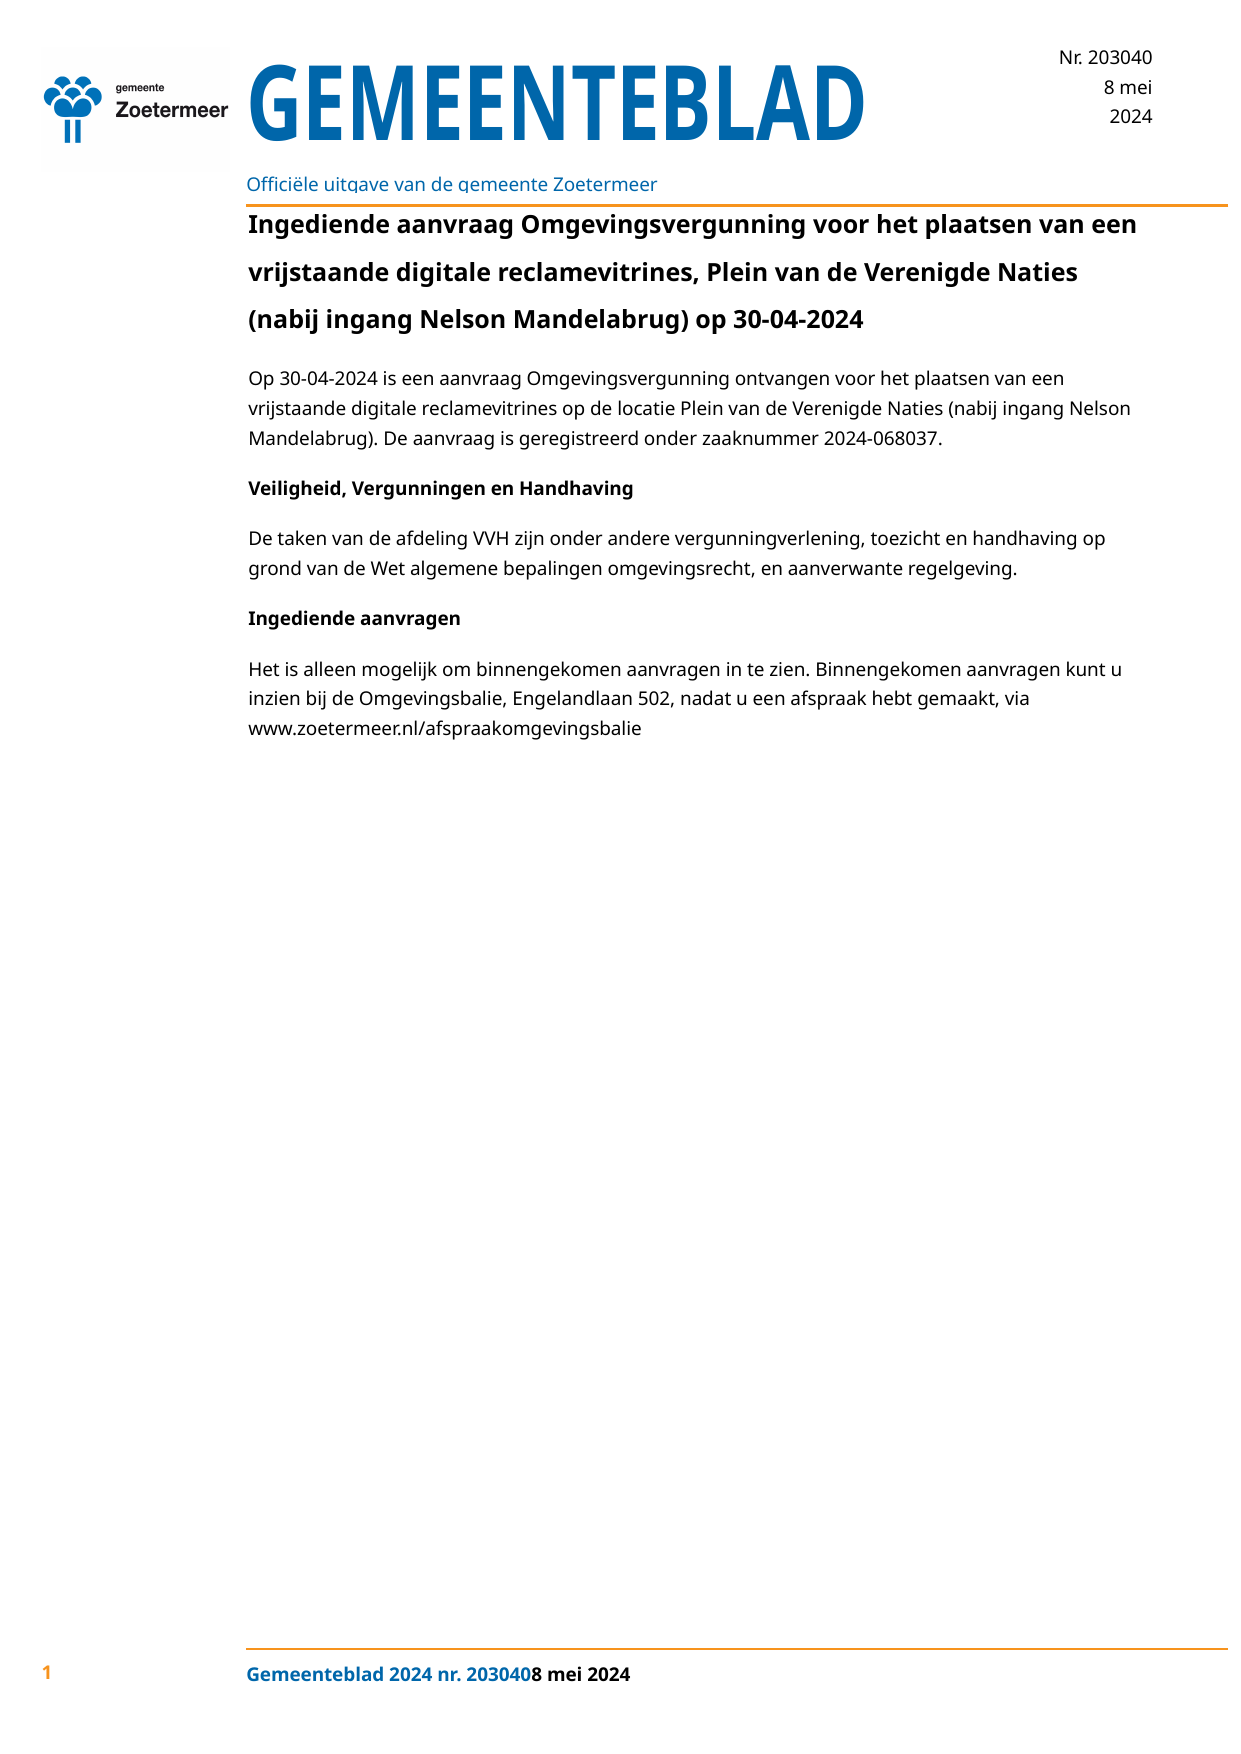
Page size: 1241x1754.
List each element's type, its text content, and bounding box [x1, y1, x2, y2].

text Ingediende aanvraag Omgevingsvergunning voor het plaatsen van een vrijstaande digitale reclamevitrines, Plein van de Verenigde Naties (nabij ingang Nelson Mandelabrug) op 30-04-2024 [248, 207, 1152, 336]
text De taken van de afdeling VVH zijn onder andere vergunningverlening, toezicht en handhaving op grond van de Wet algemene bepalingen omgevingsrecht, en aanverwante regelgeving. [248, 526, 1152, 581]
text Het is alleen mogelijk om binnengekomen aanvragen in te zien. Binnengekomen aanvragen kunt u inzien bij de Omgevingsbalie, Engelandlaan 502, nadat u een afspraak hebt gemaakt, via www.zoetermeer.nl/afspraakomgevingsbalie [248, 656, 1152, 741]
text Op 30-04-2024 is een aanvraag Omgevingsvergunning ontvangen voor het plaatsen van een vrijstaande digitale reclamevitrines op de locatie Plein van de Verenigde Naties (nabij ingang Nelson Mandelabrug). De aanvraag is geregistreerd onder zaaknummer 2024-068037. [248, 366, 1152, 450]
picture [41, 47, 231, 172]
text Veiligheid, Vergunningen en Handhaving [248, 475, 1152, 501]
text Ingediende aanvragen [248, 606, 1152, 631]
